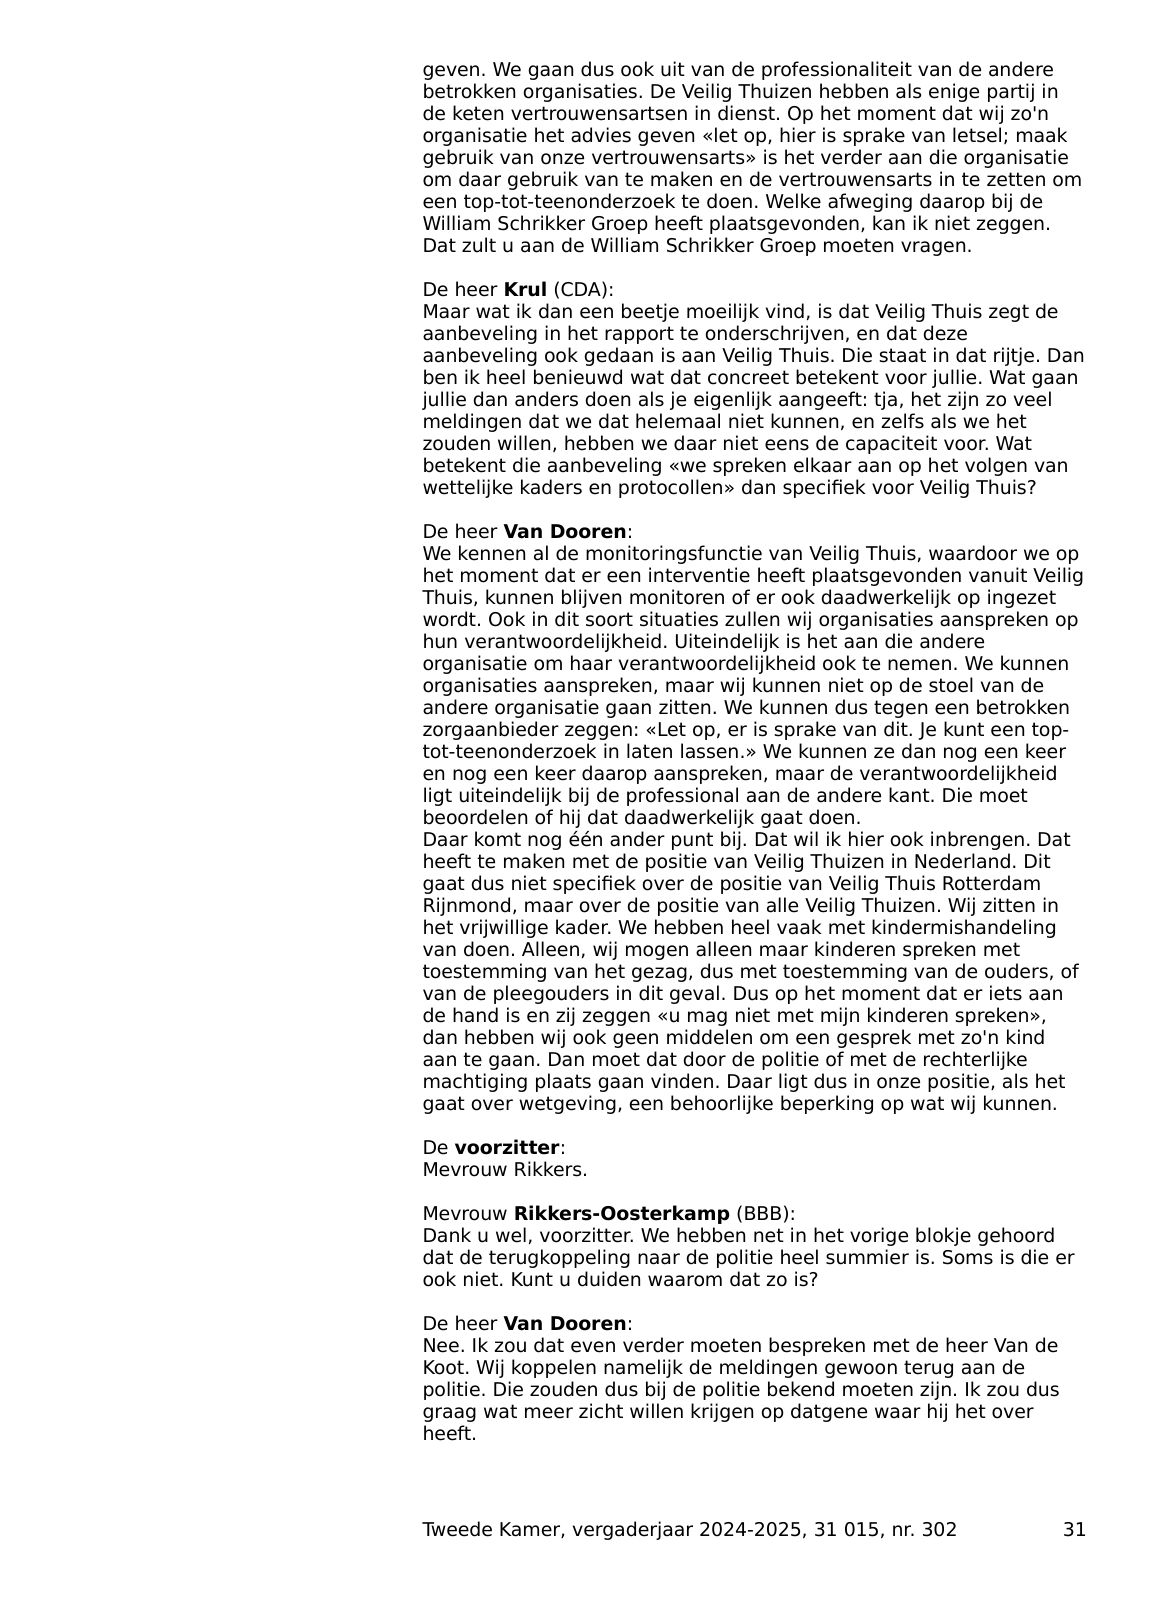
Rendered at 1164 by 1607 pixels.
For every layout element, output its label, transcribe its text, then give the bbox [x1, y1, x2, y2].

text Maar wat ik dan een beetje moeilijk vind, is dat Veilig Thuis zegt de aanbeveling in het rapport te onderschrijven, en dat deze aanbeveling ook gedaan is aan Veilig Thuis. Die staat in dat rijtje. Dan ben ik heel benieuwd wat dat concreet betekent voor jullie. Wat gaan jullie dan anders doen als je eigenlijk aangeeft: tja, het zijn zo veel meldingen dat we dat helemaal niet kunnen, en zelfs als we het zouden willen, hebben we daar niet eens de capaciteit voor. Wat betekent die aanbeveling «we spreken elkaar aan op het volgen van wettelijke kaders en protocollen» dan specifiek voor Veilig Thuis? [422, 301, 1087, 499]
text We kennen al de monitoringsfunctie van Veilig Thuis, waardoor we op het moment dat er een interventie heeft plaatsgevonden vanuit Veilig Thuis, kunnen blijven monitoren of er ook daadwerkelijk op ingezet wordt. Ook in dit soort situaties zullen wij organisaties aanspreken op hun verantwoordelijkheid. Uiteindelijk is het aan die andere organisatie om haar verantwoordelijkheid ook te nemen. We kunnen organisaties aanspreken, maar wij kunnen niet op de stoel van de andere organisatie gaan zitten. We kunnen dus tegen een betrokken zorgaanbieder zeggen: «Let op, er is sprake van dit. Je kunt een top-tot-teenonderzoek in laten lassen.» We kunnen ze dan nog een keer en nog een keer daarop aanspreken, maar de verantwoordelijkheid ligt uiteindelijk bij de professional aan de andere kant. Die moet beoordelen of hij dat daadwerkelijk gaat doen. [422, 543, 1087, 829]
text De voorzitter: [422, 1137, 1087, 1159]
text De heer Krul (CDA): [422, 279, 1087, 301]
text De heer Van Dooren: [422, 521, 1087, 543]
text geven. We gaan dus ook uit van de professionaliteit van de andere betrokken organisaties. De Veilig Thuizen hebben als enige partij in de keten vertrouwensartsen in dienst. Op het moment dat wij zo'n organisatie het advies geven «let op, hier is sprake van letsel; maak gebruik van onze vertrouwensarts» is het verder aan die organisatie om daar gebruik van te maken en de vertrouwensarts in te zetten om een top-tot-teenonderzoek te doen. Welke afweging daarop bij de William Schrikker Groep heeft plaatsgevonden, kan ik niet zeggen. Dat zult u aan de William Schrikker Groep moeten vragen. [422, 59, 1087, 257]
text Nee. Ik zou dat even verder moeten bespreken met de heer Van de Koot. Wij koppelen namelijk de meldingen gewoon terug aan de politie. Die zouden dus bij de politie bekend moeten zijn. Ik zou dus graag wat meer zicht willen krijgen op datgene waar hij het over heeft. [422, 1335, 1087, 1445]
text Mevrouw Rikkers. [422, 1159, 1087, 1181]
text Mevrouw Rikkers-Oosterkamp (BBB): [422, 1203, 1087, 1225]
text Dank u wel, voorzitter. We hebben net in het vorige blokje gehoord dat de terugkoppeling naar de politie heel summier is. Soms is die er ook niet. Kunt u duiden waarom dat zo is? [422, 1225, 1087, 1291]
text Daar komt nog één ander punt bij. Dat wil ik hier ook inbrengen. Dat heeft te maken met de positie van Veilig Thuizen in Nederland. Dit gaat dus niet specifiek over de positie van Veilig Thuis Rotterdam Rijnmond, maar over de positie van alle Veilig Thuizen. Wij zitten in het vrijwillige kader. We hebben heel vaak met kindermishandeling van doen. Alleen, wij mogen alleen maar kinderen spreken met toestemming van het gezag, dus met toestemming van de ouders, of van de pleegouders in dit geval. Dus op het moment dat er iets aan de hand is en zij zeggen «u mag niet met mijn kinderen spreken», dan hebben wij ook geen middelen om een gesprek met zo'n kind aan te gaan. Dan moet dat door de politie of met de rechterlijke machtiging plaats gaan vinden. Daar ligt dus in onze positie, als het gaat over wetgeving, een behoorlijke beperking op wat wij kunnen. [422, 829, 1087, 1114]
text De heer Van Dooren: [422, 1313, 1087, 1335]
